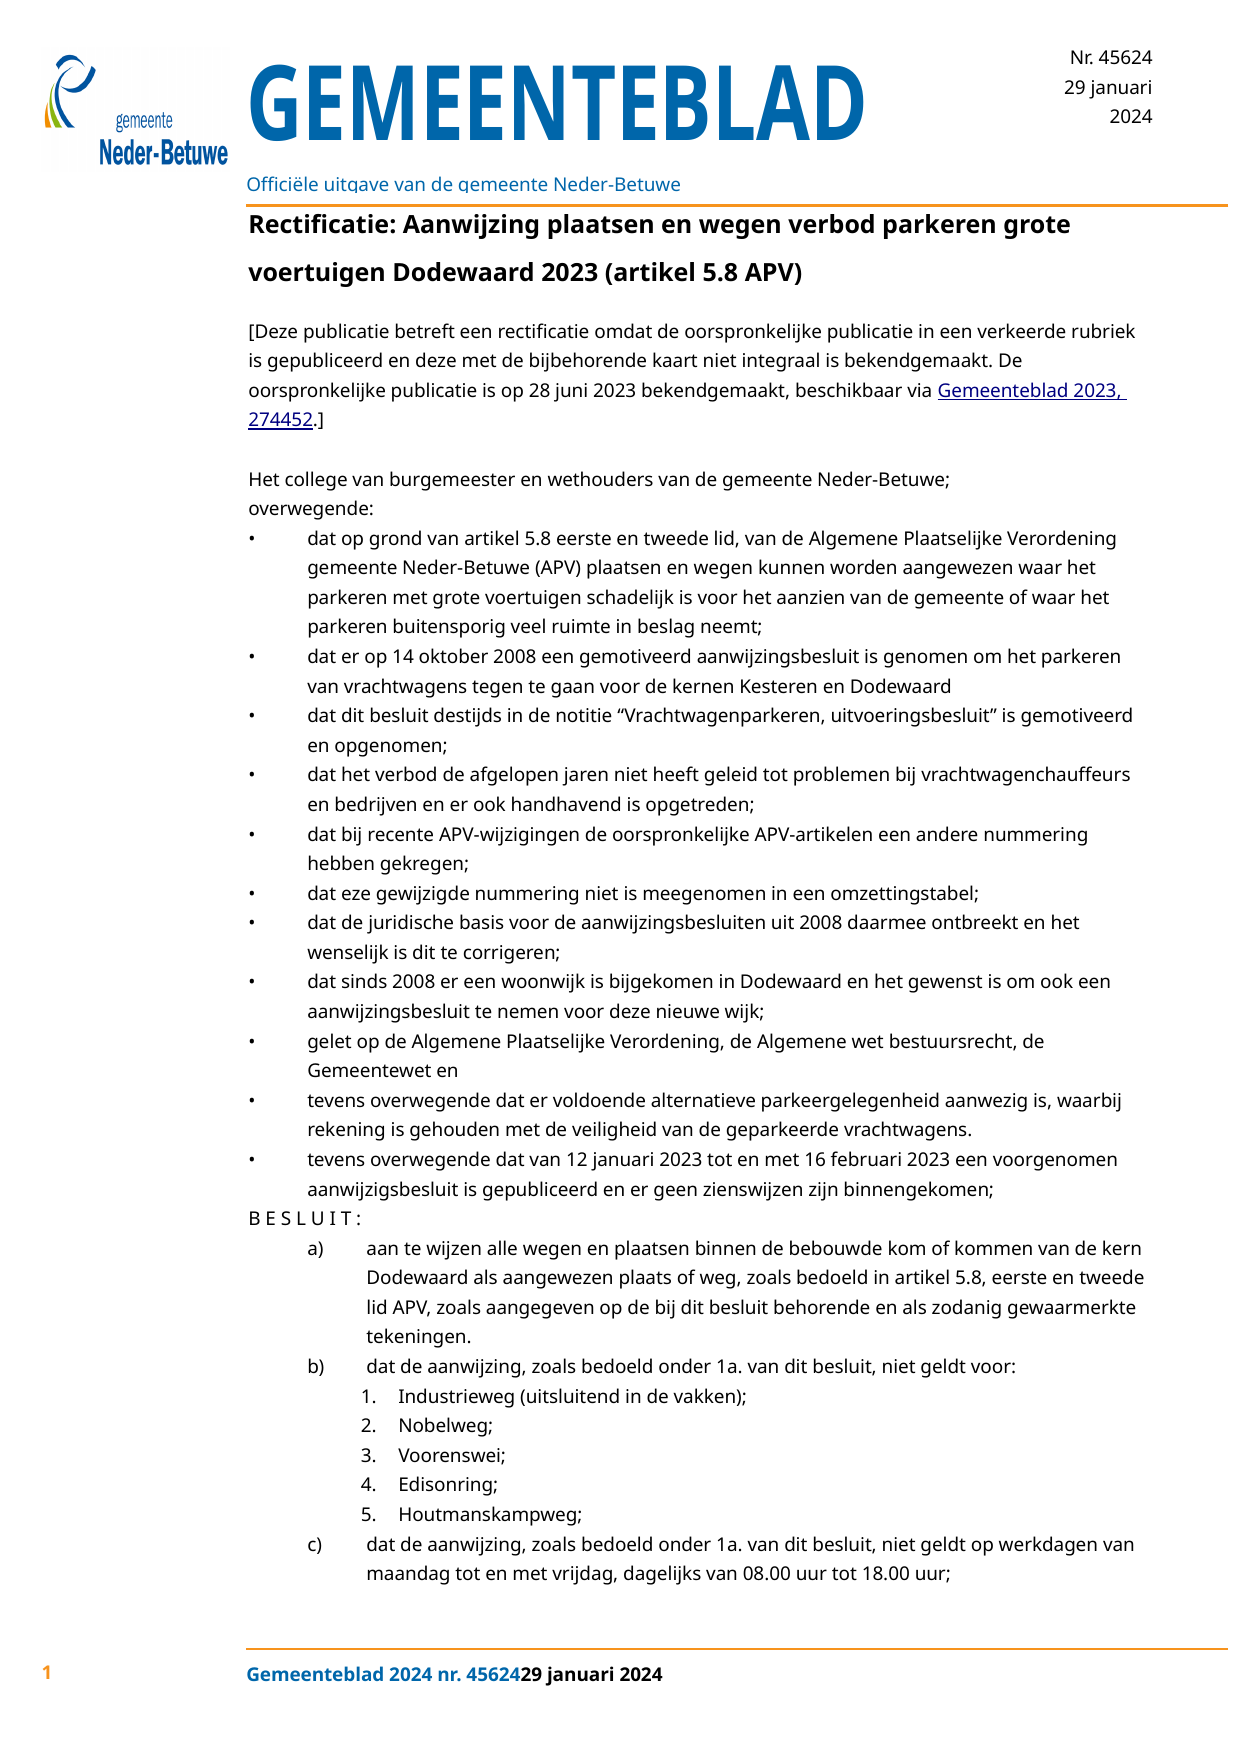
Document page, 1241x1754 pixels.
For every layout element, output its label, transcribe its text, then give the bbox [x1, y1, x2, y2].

list Edisonring; [361, 1472, 1152, 1497]
list dat op grond van artikel 5.8 eerste en tweede lid, van de Algemene Plaatselijke Verordening gemeente Neder-Betuwe (APV) plaatsen en wegen kunnen worden aangewezen waar het parkeren met grote voertuigen schadelijk is voor het aanzien van de gemeente of waar het parkeren buitensporig veel ruimte in beslag neemt; [248, 525, 1152, 639]
text Rectificatie: Aanwijzing plaatsen en wegen verbod parkeren grote voertuigen Dodewaard 2023 (artikel 5.8 APV) [248, 207, 1152, 288]
list gelet op de Algemene Plaatselijke Verordening, de Algemene wet bestuursrecht, de Gemeentewet en [248, 1028, 1152, 1083]
text overwegende: [248, 495, 1152, 521]
list Industrieweg (uitsluitend in de vakken); [361, 1383, 1152, 1409]
list dat de aanwijzing, zoals bedoeld onder 1a. van dit besluit, niet geldt op werkdagen van maandag tot en met vrijdag, dagelijks van 08.00 uur tot 18.00 uur; [307, 1531, 1152, 1586]
list Voorenswei; [361, 1442, 1152, 1468]
list aan te wijzen alle wegen en plaatsen binnen de bebouwde kom of kommen van de kern Dodewaard als aangewezen plaats of weg, zoals bedoeld in artikel 5.8, eerste en tweede lid APV, zoals aangegeven op de bij dit besluit behorende en als zodanig gewaarmerkte tekeningen. [307, 1235, 1152, 1349]
list Nobelweg; [361, 1412, 1152, 1438]
picture [41, 47, 231, 172]
list tevens overwegende dat er voldoende alternatieve parkeergelegenheid aanwezig is, waarbij rekening is gehouden met de veiligheid van de geparkeerde vrachtwagens. [248, 1087, 1152, 1142]
text Het college van burgemeester en wethouders van de gemeente Neder-Betuwe; [248, 466, 1152, 492]
list dat bij recente APV-wijzigingen de oorspronkelijke APV-artikelen een andere nummering hebben gekregen; [248, 821, 1152, 876]
text [Deze publicatie betreft een rectificatie omdat de oorspronkelijke publicatie in een verkeerde rubriek is gepubliceerd en deze met de bijbehorende kaart niet integraal is bekendgemaakt. De oorspronkelijke publicatie is op 28 juni 2023 bekendgemaakt, beschikbaar via Gemeenteblad 2023, 274452.] [248, 318, 1152, 432]
list dat het verbod de afgelopen jaren niet heeft geleid tot problemen bij vrachtwagenchauffeurs en bedrijven en er ook handhavend is opgetreden; [248, 762, 1152, 817]
list tevens overwegende dat van 12 januari 2023 tot en met 16 februari 2023 een voorgenomen aanwijzigsbesluit is gepubliceerd en er geen zienswijzen zijn binnengekomen; [248, 1146, 1152, 1202]
list Houtmanskampweg; [361, 1501, 1152, 1527]
list dat eze gewijzigde nummering niet is meegenomen in een omzettingstabel; [248, 880, 1152, 906]
list dat sinds 2008 er een woonwijk is bijgekomen in Dodewaard en het gewenst is om ook een aanwijzingsbesluit te nemen voor deze nieuwe wijk; [248, 969, 1152, 1024]
list dat de juridische basis voor de aanwijzingsbesluiten uit 2008 daarmee ontbreekt en het wenselijk is dit te corrigeren; [248, 909, 1152, 965]
text B E S L U I T : [248, 1205, 1152, 1231]
list dat de aanwijzing, zoals bedoeld onder 1a. van dit besluit, niet geldt voor: [307, 1353, 1152, 1379]
list dat er op 14 oktober 2008 een gemotiveerd aanwijzingsbesluit is genomen om het parkeren van vrachtwagens tegen te gaan voor de kernen Kesteren en Dodewaard [248, 643, 1152, 699]
list dat dit besluit destijds in de notitie “Vrachtwagenparkeren, uitvoeringsbesluit” is gemotiveerd en opgenomen; [248, 702, 1152, 758]
